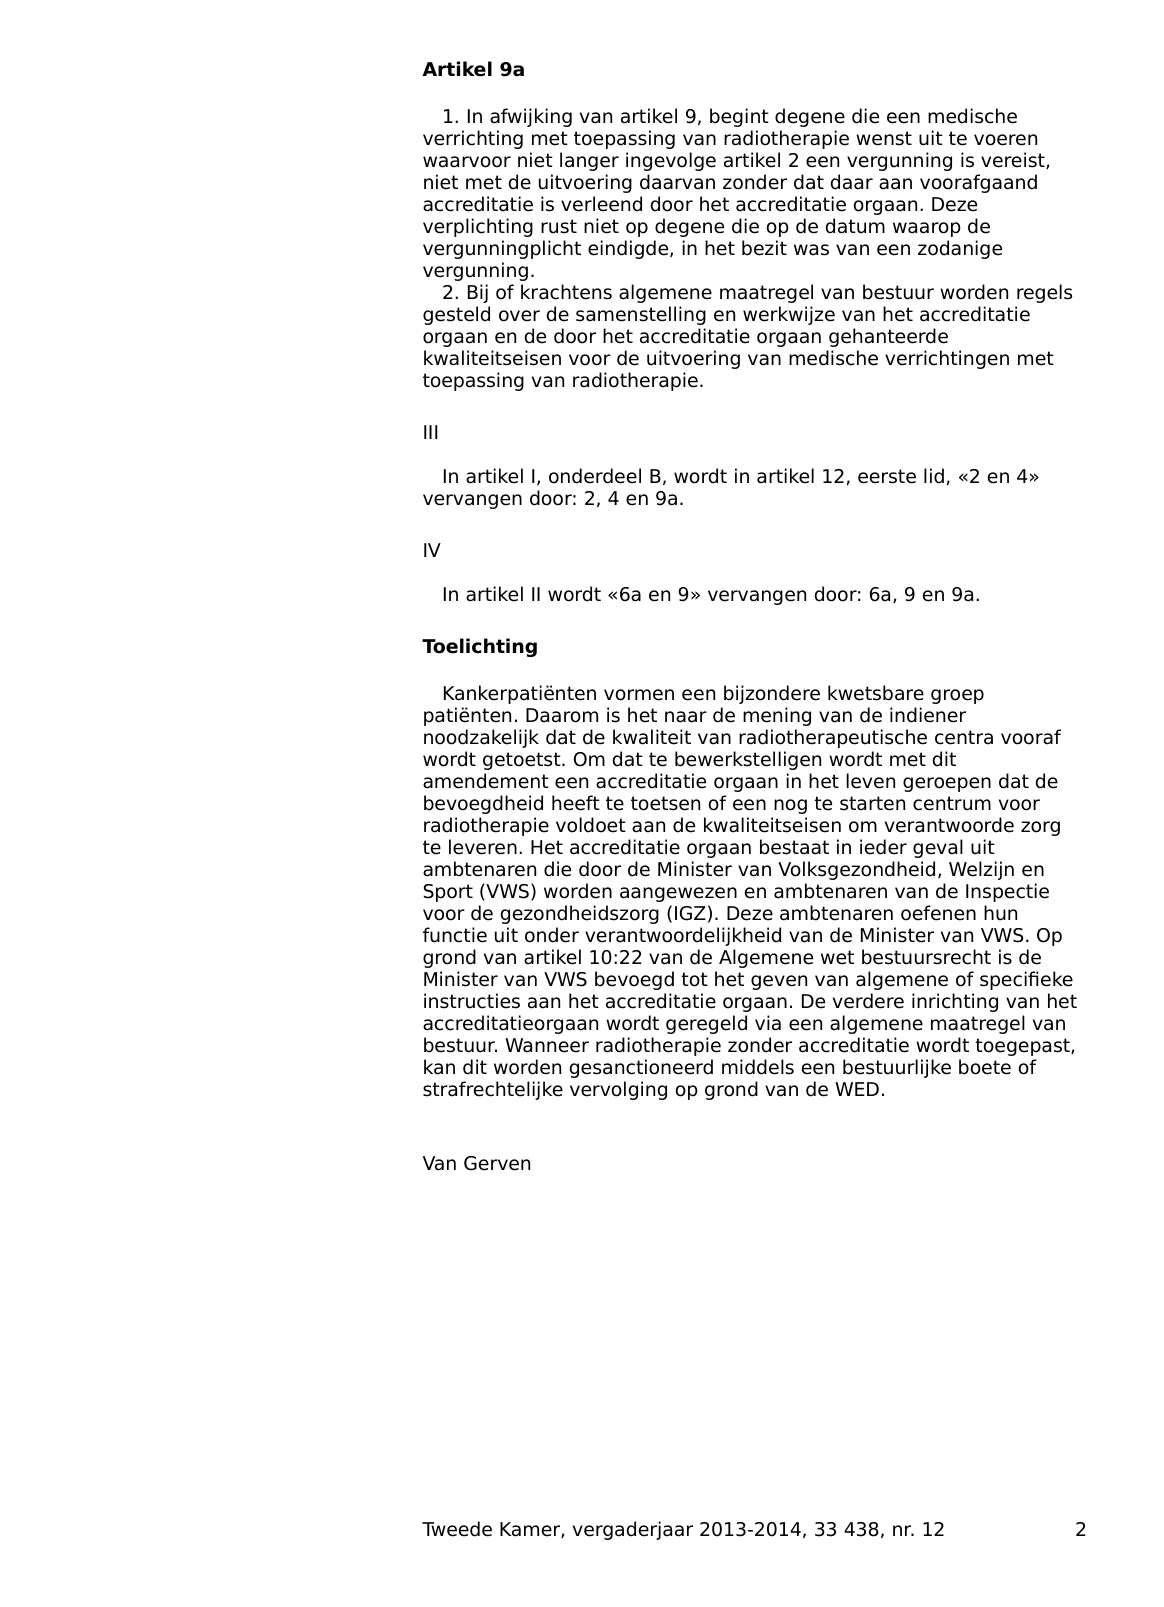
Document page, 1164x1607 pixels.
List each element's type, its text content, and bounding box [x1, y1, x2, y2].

text Kankerpatiënten vormen een bijzondere kwetsbare groep patiënten. Daarom is het naar de mening van de indiener noodzakelijk dat de kwaliteit van radiotherapeutische centra vooraf wordt getoetst. Om dat te bewerkstelligen wordt met dit amendement een accreditatie orgaan in het leven geroepen dat de bevoegdheid heeft te toetsen of een nog te starten centrum voor radiotherapie voldoet aan de kwaliteitseisen om verantwoorde zorg te leveren. Het accreditatie orgaan bestaat in ieder geval uit ambtenaren die door de Minister van Volksgezondheid, Welzijn en Sport (VWS) worden aangewezen en ambtenaren van de Inspectie voor de gezondheidszorg (IGZ). Deze ambtenaren oefenen hun functie uit onder verantwoordelijkheid van de Minister van VWS. Op grond van artikel 10:22 van de Algemene wet bestuursrecht is de Minister van VWS bevoegd tot het geven van algemene of specifieke instructies aan het accreditatie orgaan. De verdere inrichting van het accreditatieorgaan wordt geregeld via een algemene maatregel van bestuur. Wanneer radiotherapie zonder accreditatie wordt toegepast, kan dit worden gesanctioneerd middels een bestuurlijke boete of strafrechtelijke vervolging op grond van de WED. [422, 683, 1087, 1101]
text In artikel II wordt «6a en 9» vervangen door: 6a, 9 en 9a. [422, 584, 1087, 606]
subtitle Artikel 9a [422, 59, 1087, 81]
text Van Gerven [422, 1131, 1087, 1174]
text 1. In afwijking van artikel 9, begint degene die een medische verrichting met toepassing van radiotherapie wenst uit te voeren waarvoor niet langer ingevolge artikel 2 een vergunning is vereist, niet met de uitvoering daarvan zonder dat daar aan voorafgaand accreditatie is verleend door het accreditatie orgaan. Deze verplichting rust niet op degene die op de datum waarop de vergunningplicht eindigde, in het bezit was van een zodanige vergunning. [422, 106, 1087, 282]
text 2. Bij of krachtens algemene maatregel van bestuur worden regels gesteld over de samenstelling en werkwijze van het accreditatie orgaan en de door het accreditatie orgaan gehanteerde kwaliteitseisen voor de uitvoering van medische verrichtingen met toepassing van radiotherapie. [422, 282, 1087, 392]
subtitle III [422, 422, 1087, 444]
subtitle Toelichting [422, 636, 1087, 658]
subtitle IV [422, 540, 1087, 562]
text In artikel I, onderdeel B, wordt in artikel 12, eerste lid, «2 en 4» vervangen door: 2, 4 en 9a. [422, 466, 1087, 510]
